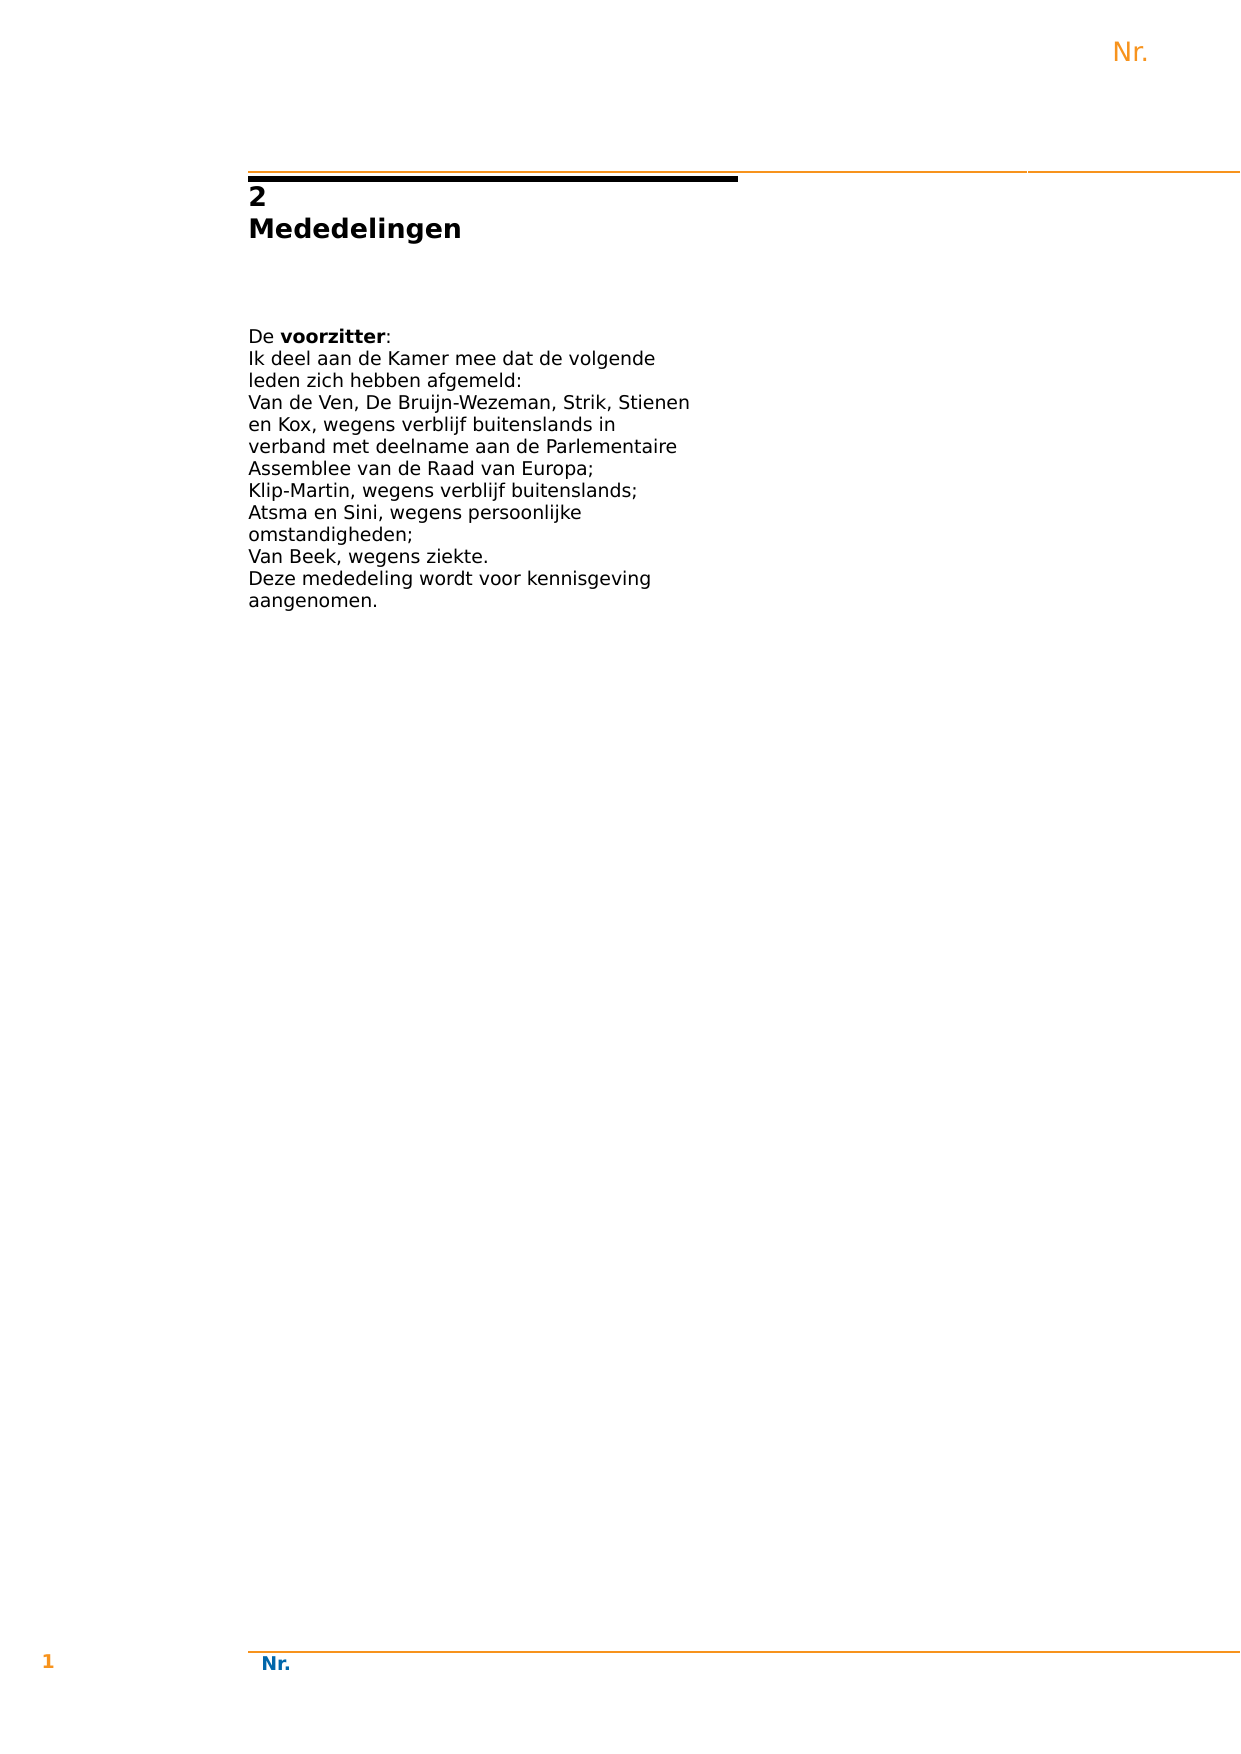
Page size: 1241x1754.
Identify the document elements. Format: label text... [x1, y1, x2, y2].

text Atsma en Sini, wegens persoonlijke omstandigheden; [248, 502, 691, 546]
text Ik deel aan de Kamer mee dat de volgende leden zich hebben afgemeld: [248, 348, 691, 392]
title 2 Mededelingen [248, 182, 691, 244]
text Van de Ven, De Bruijn-Wezeman, Strik, Stienen en Kox, wegens verblijf buitenslands in verband met deelname aan de Parlementaire Assemblee van de Raad van Europa; [248, 392, 691, 480]
text Deze mededeling wordt voor kennisgeving aangenomen. [248, 568, 691, 612]
text Klip-Martin, wegens verblijf buitenslands; [248, 480, 691, 502]
text De voorzitter: [248, 326, 691, 348]
text Van Beek, wegens ziekte. [248, 546, 691, 568]
